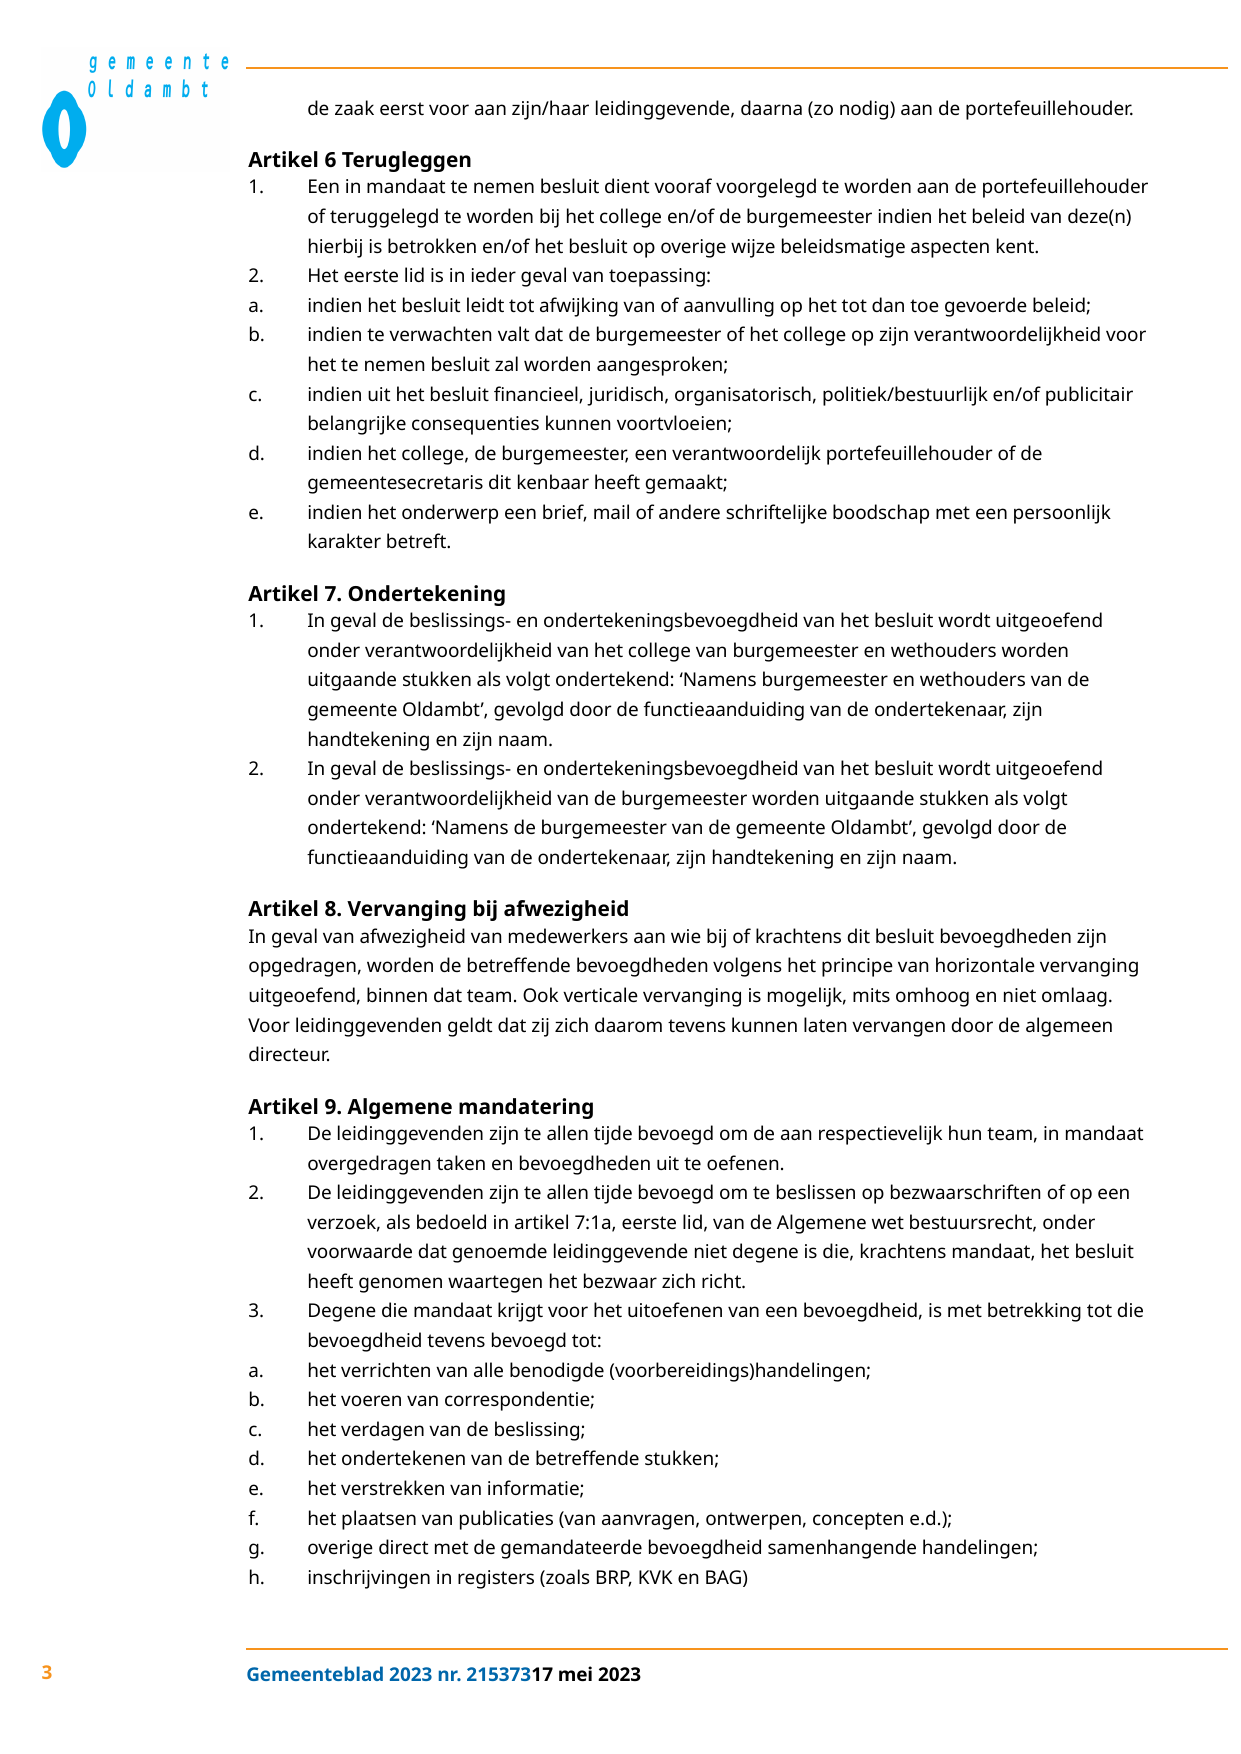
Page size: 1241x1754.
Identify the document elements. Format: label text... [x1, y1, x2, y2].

list indien het college, de burgemeester, een verantwoordelijk portefeuillehouder of de gemeentesecretaris dit kenbaar heeft gemaakt; [248, 440, 1152, 495]
list het verstrekken van informatie; [248, 1475, 1152, 1501]
text Artikel 9. Algemene mandatering [248, 1092, 1152, 1120]
text Artikel 6 Terugleggen [248, 145, 1152, 174]
list indien het onderwerp een brief, mail of andere schriftelijke boodschap met een persoonlijk karakter betreft. [248, 499, 1152, 554]
list het voeren van correspondentie; [248, 1386, 1152, 1412]
list Het eerste lid is in ieder geval van toepassing: [248, 262, 1152, 288]
list Een in mandaat te nemen besluit dient vooraf voorgelegd te worden aan de portefeuillehouder of teruggelegd te worden bij het college en/of de burgemeester indien het beleid van deze(n) hierbij is betrokken en/of het besluit op overige wijze beleidsmatige aspecten kent. [248, 174, 1152, 258]
list Degene die mandaat krijgt voor het uitoefenen van een bevoegdheid, is met betrekking tot die bevoegdheid tevens bevoegd tot: [248, 1298, 1152, 1353]
list het ondertekenen van de betreffende stukken; [248, 1446, 1152, 1471]
list indien te verwachten valt dat de burgemeester of het college op zijn verantwoordelijkheid voor het te nemen besluit zal worden aangesproken; [248, 322, 1152, 377]
list het verdagen van de beslissing; [248, 1416, 1152, 1442]
list overige direct met de gemandateerde bevoegdheid samenhangende handelingen; [248, 1534, 1152, 1560]
picture [41, 47, 231, 172]
list het plaatsen van publicaties (van aanvragen, ontwerpen, concepten e.d.); [248, 1505, 1152, 1531]
list indien het besluit leidt tot afwijking van of aanvulling op het tot dan toe gevoerde beleid; [248, 292, 1152, 318]
list In geval de beslissings- en ondertekeningsbevoegdheid van het besluit wordt uitgeoefend onder verantwoordelijkheid van het college van burgemeester en wethouders worden uitgaande stukken als volgt ondertekend: ‘Namens burgemeester en wethouders van de gemeente Oldambt’, gevolgd door de functieaanduiding van de ondertekenaar, zijn handtekening en zijn naam. [248, 607, 1152, 752]
list inschrijvingen in registers (zoals BRP, KVK en BAG) [248, 1564, 1152, 1590]
text Artikel 8. Vervanging bij afwezigheid [248, 894, 1152, 923]
list In geval de beslissings- en ondertekeningsbevoegdheid van het besluit wordt uitgeoefend onder verantwoordelijkheid van de burgemeester worden uitgaande stukken als volgt ondertekend: ‘Namens de burgemeester van de gemeente Oldambt’, gevolgd door de functieaanduiding van de ondertekenaar, zijn handtekening en zijn naam. [248, 755, 1152, 870]
text In geval van afwezigheid van medewerkers aan wie bij of krachtens dit besluit bevoegdheden zijn opgedragen, worden de betreffende bevoegdheden volgens het principe van horizontale vervanging uitgeoefend, binnen dat team. Ook verticale vervanging is mogelijk, mits omhoog en niet omlaag. Voor leidinggevenden geldt dat zij zich daarom tevens kunnen laten vervangen door de algemeen directeur. [248, 923, 1152, 1067]
list De leidinggevenden zijn te allen tijde bevoegd om de aan respectievelijk hun team, in mandaat overgedragen taken en bevoegdheden uit te oefenen. [248, 1120, 1152, 1176]
list indien uit het besluit financieel, juridisch, organisatorisch, politiek/bestuurlijk en/of publicitair belangrijke consequenties kunnen voortvloeien; [248, 381, 1152, 436]
list het verrichten van alle benodigde (voorbereidings)handelingen; [248, 1357, 1152, 1383]
text Artikel 7. Ondertekening [248, 579, 1152, 607]
list de zaak eerst voor aan zijn/haar leidinggevende, daarna (zo nodig) aan de portefeuillehouder. [248, 95, 1152, 121]
list De leidinggevenden zijn te allen tijde bevoegd om te beslissen op bezwaarschriften of op een verzoek, als bedoeld in artikel 7:1a, eerste lid, van de Algemene wet bestuursrecht, onder voorwaarde dat genoemde leidinggevende niet degene is die, krachtens mandaat, het besluit heeft genomen waartegen het bezwaar zich richt. [248, 1179, 1152, 1294]
